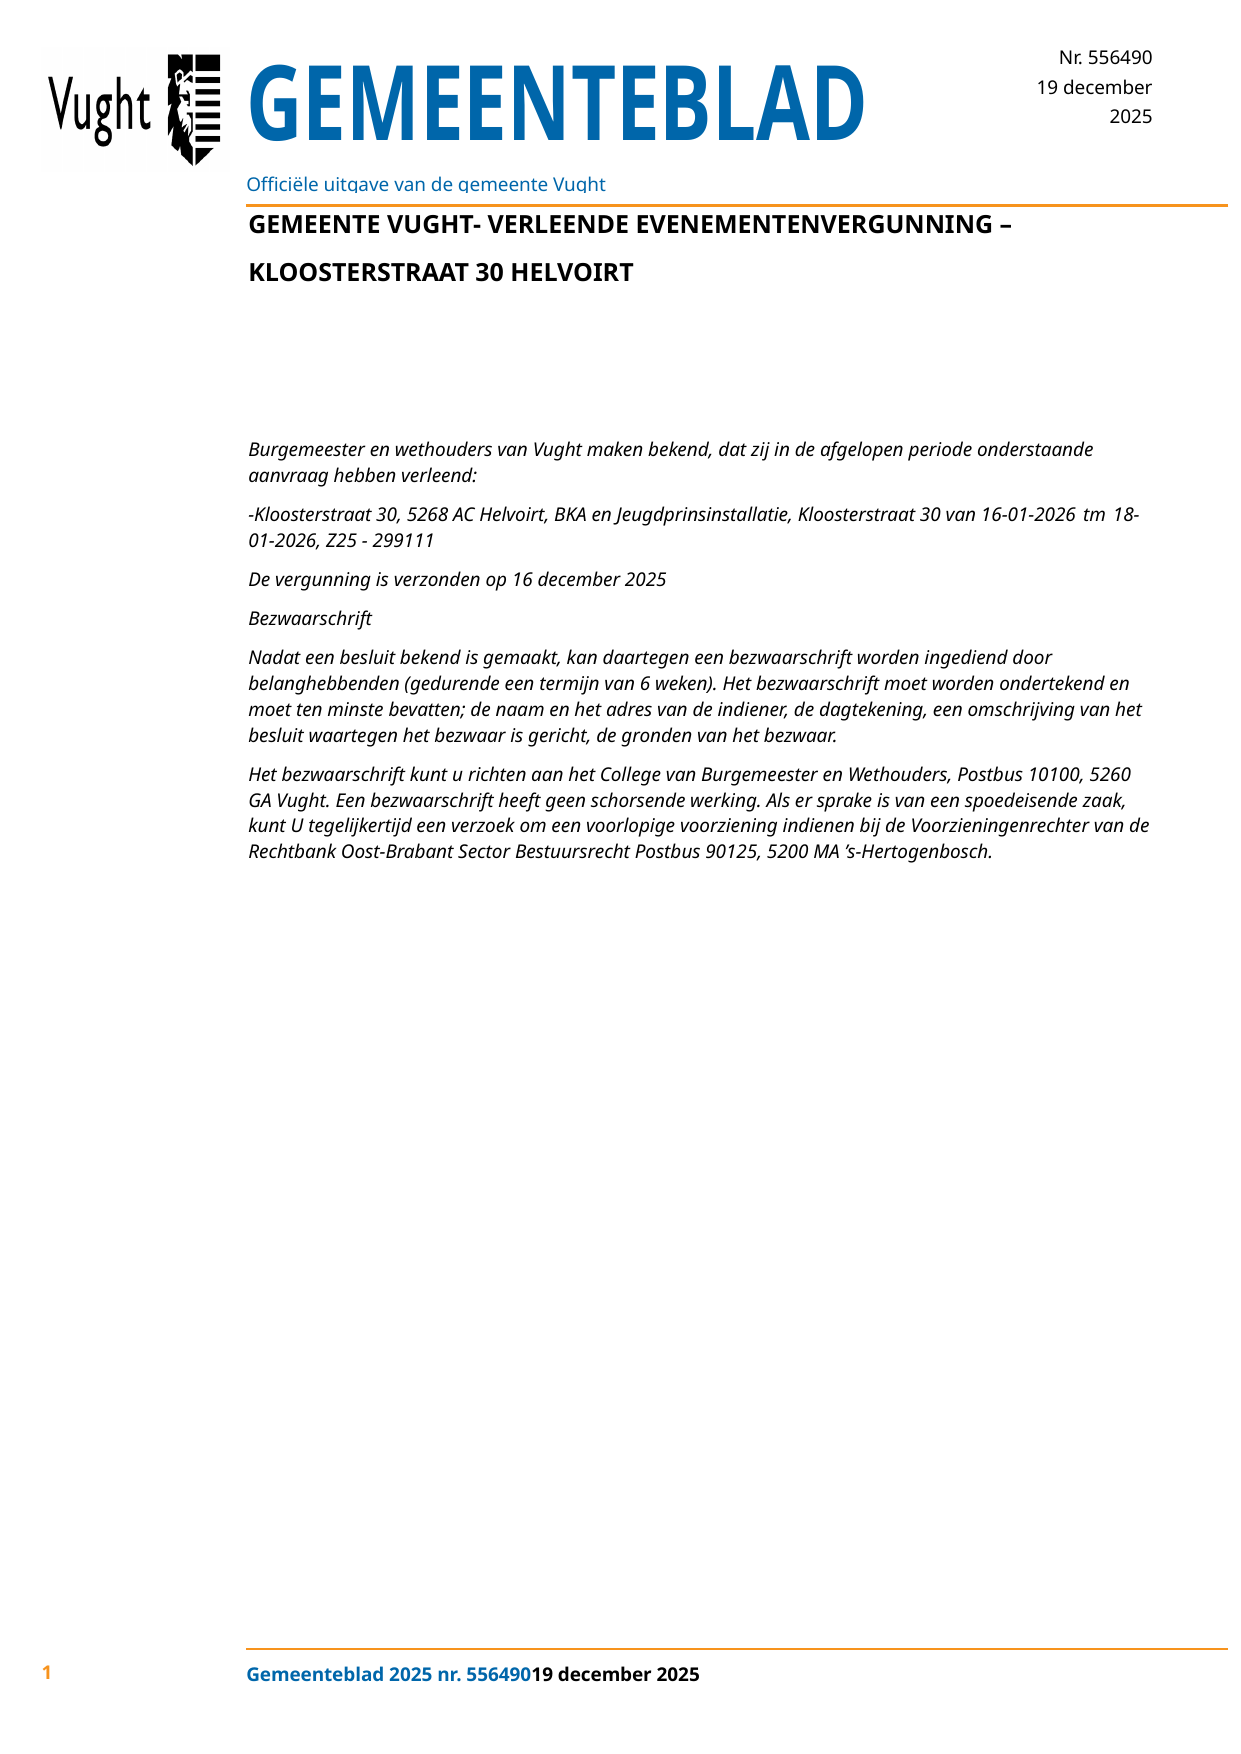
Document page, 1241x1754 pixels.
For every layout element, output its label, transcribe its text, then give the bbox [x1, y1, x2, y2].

text GEMEENTE VUGHT- VERLEENDE EVENEMENTENVERGUNNING – KLOOSTERSTRAAT 30 HELVOIRT [248, 207, 1152, 288]
text Het bezwaarschrift kunt u richten aan het College van Burgemeester en Wethouders, Postbus 10100, 5260 GA Vught. Een bezwaarschrift heeft geen schorsende werking. Als er sprake is van een spoedeisende zaak, kunt U tegelijkertijd een verzoek om een voorlopige voorziening indienen bij de Voorzieningenrechter van de Rechtbank Oost-Brabant Sector Bestuursrecht Postbus 90125, 5200 MA ’s-Hertogenbosch. [248, 761, 1152, 864]
text Nadat een besluit bekend is gemaakt, kan daartegen een bezwaarschrift worden ingediend door belanghebbenden (gedurende een termijn van 6 weken). Het bezwaarschrift moet worden ondertekend en moet ten minste bevatten; de naam en het adres van de indiener, de dagtekening, een omschrijving van het besluit waartegen het bezwaar is gericht, de gronden van het bezwaar. [248, 644, 1152, 747]
text -Kloosterstraat 30, 5268 AC Helvoirt, BKA en Jeugdprinsinstallatie, Kloosterstraat 30 van 16-01-2026 tm 18-01-2026, Z25 - 299111 [248, 501, 1152, 552]
picture [41, 47, 231, 172]
text De vergunning is verzonden op 16 december 2025 [248, 566, 1152, 592]
text Burgemeester en wethouders van Vught maken bekend, dat zij in de afgelopen periode onderstaande aanvraag hebben verleend: [248, 436, 1152, 487]
text Bezwaarschrift [248, 605, 1152, 631]
